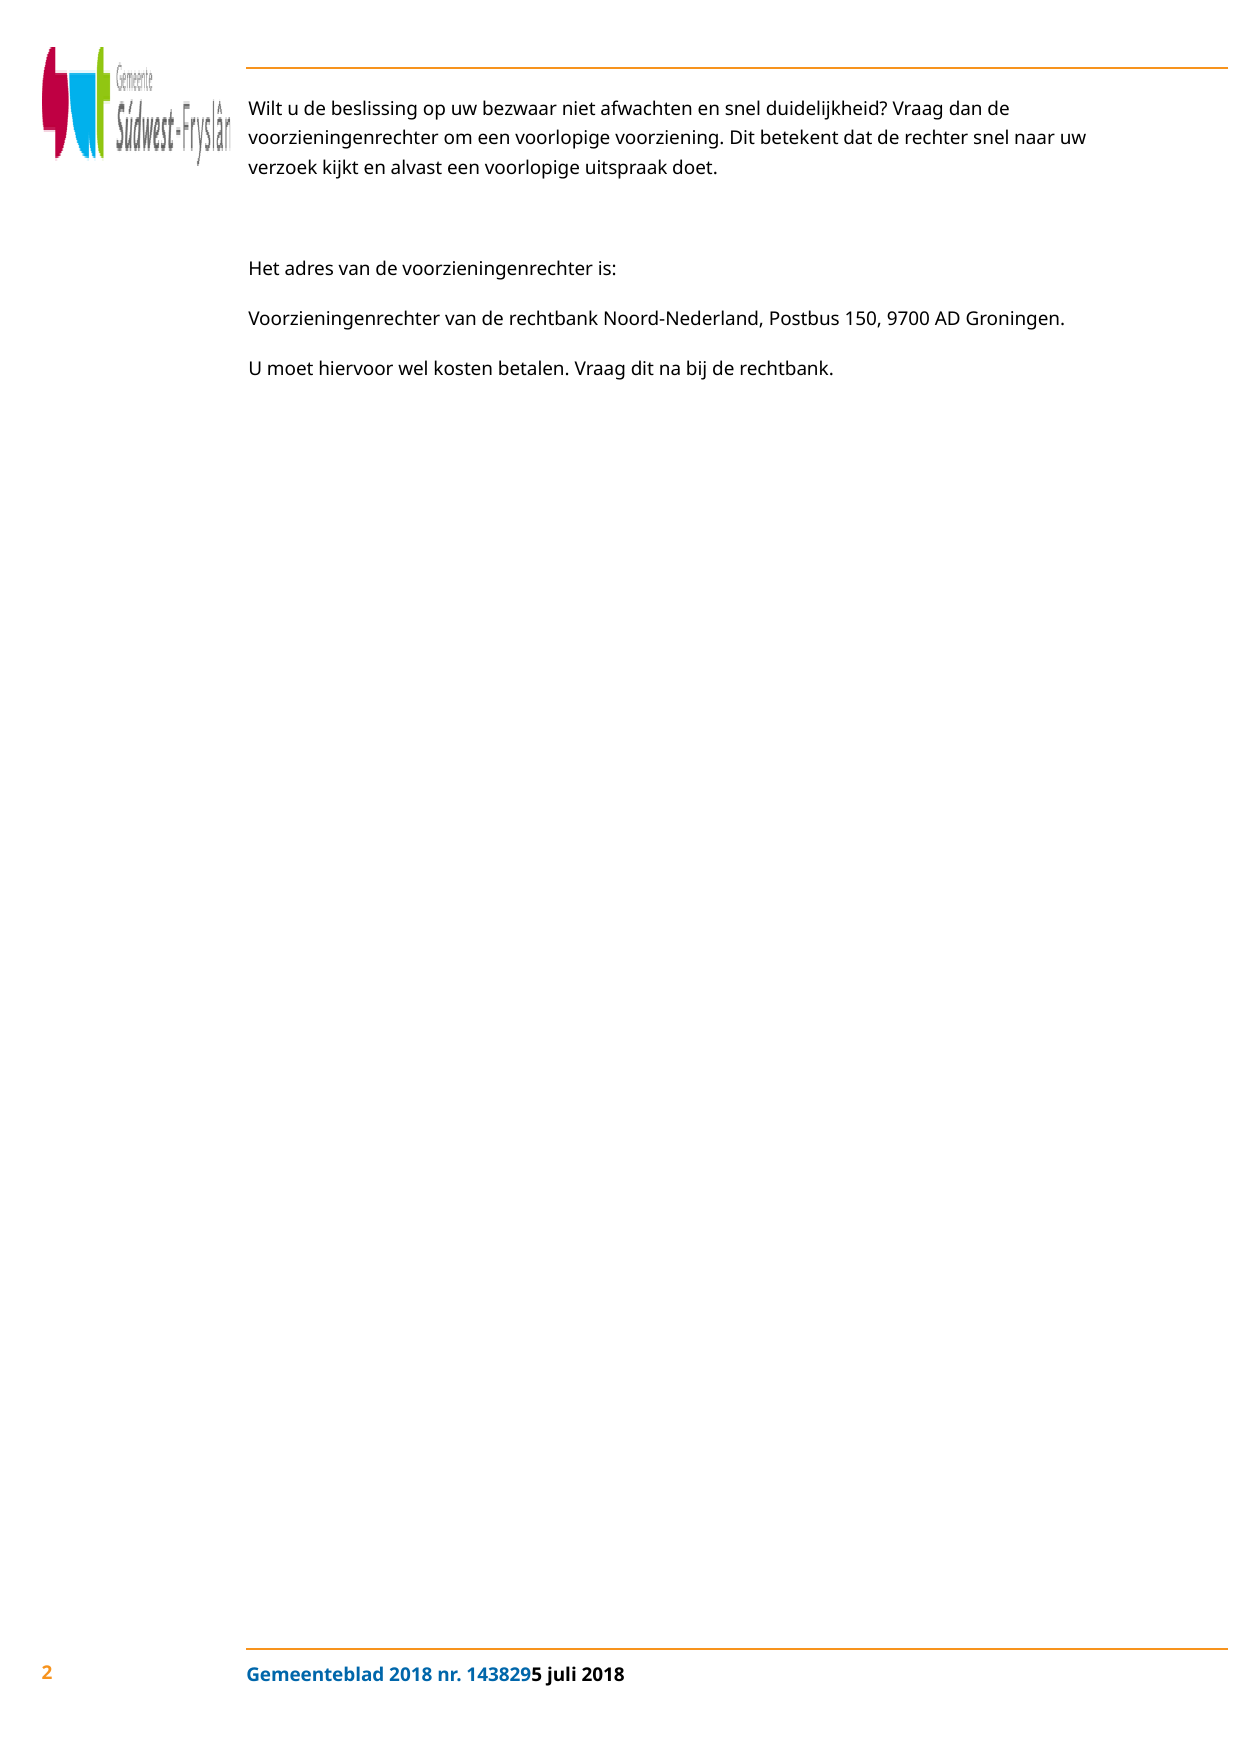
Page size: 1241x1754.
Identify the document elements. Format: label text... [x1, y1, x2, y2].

picture [41, 47, 231, 172]
text Voorzieningenrechter van de rechtbank Noord-Nederland, Postbus 150, 9700 AD Groningen. [248, 305, 1152, 331]
text Wilt u de beslissing op uw bezwaar niet afwachten en snel duidelijkheid? Vraag dan de voorzieningenrechter om een voorlopige voorziening. Dit betekent dat de rechter snel naar uw verzoek kijkt en alvast een voorlopige uitspraak doet. [248, 95, 1152, 180]
text Het adres van de voorzieningenrechter is: [248, 255, 1152, 281]
text U moet hiervoor wel kosten betalen. Vraag dit na bij de rechtbank. [248, 356, 1152, 381]
